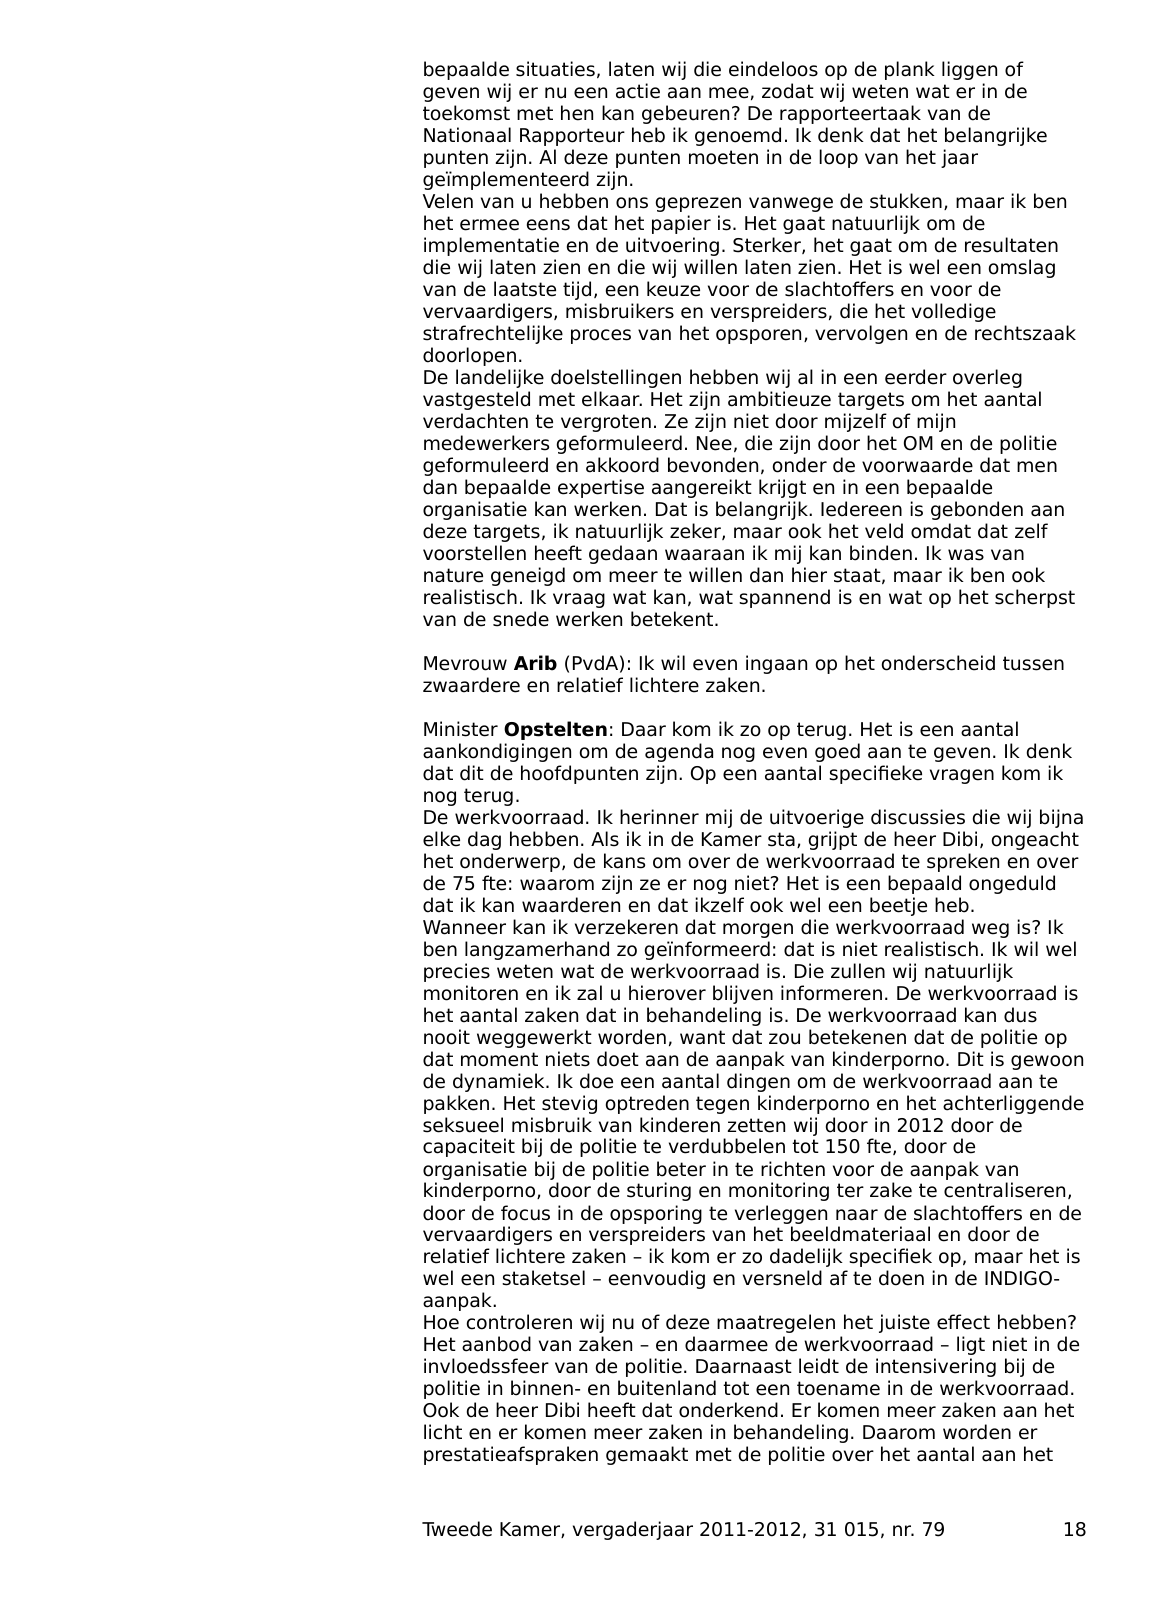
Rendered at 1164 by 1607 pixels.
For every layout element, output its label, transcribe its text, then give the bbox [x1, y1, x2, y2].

text Minister Opstelten: Daar kom ik zo op terug. Het is een aantal aankondigingen om de agenda nog even goed aan te geven. Ik denk dat dit de hoofdpunten zijn. Op een aantal specifieke vragen kom ik nog terug. [422, 719, 1087, 807]
text De werkvoorraad. Ik herinner mij de uitvoerige discussies die wij bijna elke dag hebben. Als ik in de Kamer sta, grijpt de heer Dibi, ongeacht het onderwerp, de kans om over de werkvoorraad te spreken en over de 75 fte: waarom zijn ze er nog niet? Het is een bepaald ongeduld dat ik kan waarderen en dat ikzelf ook wel een beetje heb. [422, 807, 1087, 917]
text Wanneer kan ik verzekeren dat morgen die werkvoorraad weg is? Ik ben langzamerhand zo geïnformeerd: dat is niet realistisch. Ik wil wel precies weten wat de werkvoorraad is. Die zullen wij natuurlijk monitoren en ik zal u hierover blijven informeren. De werkvoorraad is het aantal zaken dat in behandeling is. De werkvoorraad kan dus nooit weggewerkt worden, want dat zou betekenen dat de politie op dat moment niets doet aan de aanpak van kinderporno. Dit is gewoon de dynamiek. Ik doe een aantal dingen om de werkvoorraad aan te pakken. Het stevig optreden tegen kinderporno en het achterliggende seksueel misbruik van kinderen zetten wij door in 2012 door de capaciteit bij de politie te verdubbelen tot 150 fte, door de organisatie bij de politie beter in te richten voor de aanpak van kinderporno, door de sturing en monitoring ter zake te centraliseren, door de focus in de opsporing te verleggen naar de slachtoffers en de vervaardigers en verspreiders van het beeldmateriaal en door de relatief lichtere zaken – ik kom er zo dadelijk specifiek op, maar het is wel een staketsel – eenvoudig en versneld af te doen in de INDIGO-aanpak. [422, 917, 1087, 1312]
text bepaalde situaties, laten wij die eindeloos op de plank liggen of geven wij er nu een actie aan mee, zodat wij weten wat er in de toekomst met hen kan gebeuren? De rapporteertaak van de Nationaal Rapporteur heb ik genoemd. Ik denk dat het belangrijke punten zijn. Al deze punten moeten in de loop van het jaar geïmplementeerd zijn. [422, 59, 1087, 191]
text Hoe controleren wij nu of deze maatregelen het juiste effect hebben? Het aanbod van zaken – en daarmee de werkvoorraad – ligt niet in de invloedssfeer van de politie. Daarnaast leidt de intensivering bij de politie in binnen- en buitenland tot een toename in de werkvoorraad. Ook de heer Dibi heeft dat onderkend. Er komen meer zaken aan het licht en er komen meer zaken in behandeling. Daarom worden er prestatieafspraken gemaakt met de politie over het aantal aan het [422, 1312, 1087, 1466]
text Velen van u hebben ons geprezen vanwege de stukken, maar ik ben het ermee eens dat het papier is. Het gaat natuurlijk om de implementatie en de uitvoering. Sterker, het gaat om de resultaten die wij laten zien en die wij willen laten zien. Het is wel een omslag van de laatste tijd, een keuze voor de slachtoffers en voor de vervaardigers, misbruikers en verspreiders, die het volledige strafrechtelijke proces van het opsporen, vervolgen en de rechtszaak doorlopen. [422, 191, 1087, 367]
text De landelijke doelstellingen hebben wij al in een eerder overleg vastgesteld met elkaar. Het zijn ambitieuze targets om het aantal verdachten te vergroten. Ze zijn niet door mijzelf of mijn medewerkers geformuleerd. Nee, die zijn door het OM en de politie geformuleerd en akkoord bevonden, onder de voorwaarde dat men dan bepaalde expertise aangereikt krijgt en in een bepaalde organisatie kan werken. Dat is belangrijk. Iedereen is gebonden aan deze targets, ik natuurlijk zeker, maar ook het veld omdat dat zelf voorstellen heeft gedaan waaraan ik mij kan binden. Ik was van nature geneigd om meer te willen dan hier staat, maar ik ben ook realistisch. Ik vraag wat kan, wat spannend is en wat op het scherpst van de snede werken betekent. [422, 367, 1087, 631]
text Mevrouw Arib (PvdA): Ik wil even ingaan op het onderscheid tussen zwaardere en relatief lichtere zaken. [422, 653, 1087, 697]
